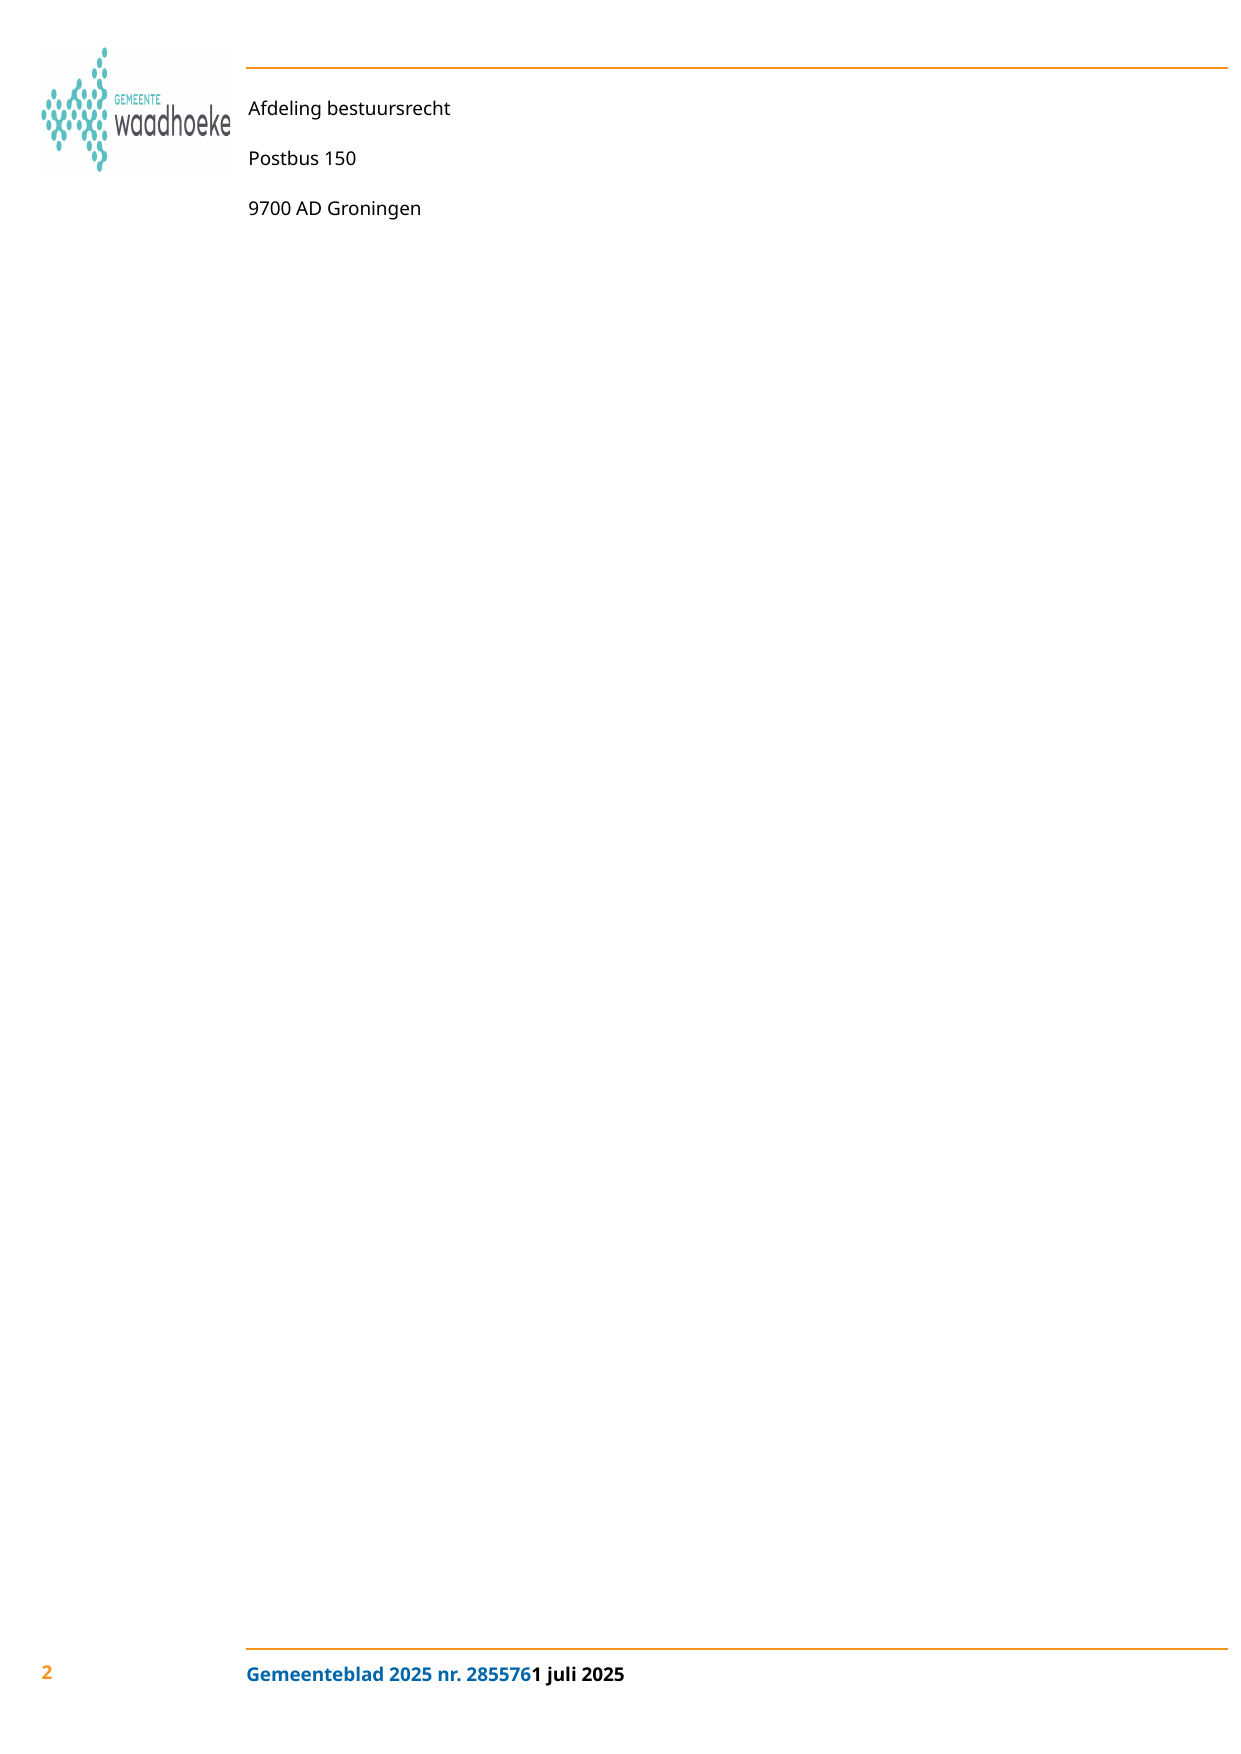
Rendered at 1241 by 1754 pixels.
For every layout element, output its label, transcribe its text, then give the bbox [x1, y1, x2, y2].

text 9700 AD Groningen [248, 196, 1152, 221]
text Afdeling bestuursrecht [248, 95, 1152, 121]
text Postbus 150 [248, 145, 1152, 171]
picture [41, 47, 231, 172]
